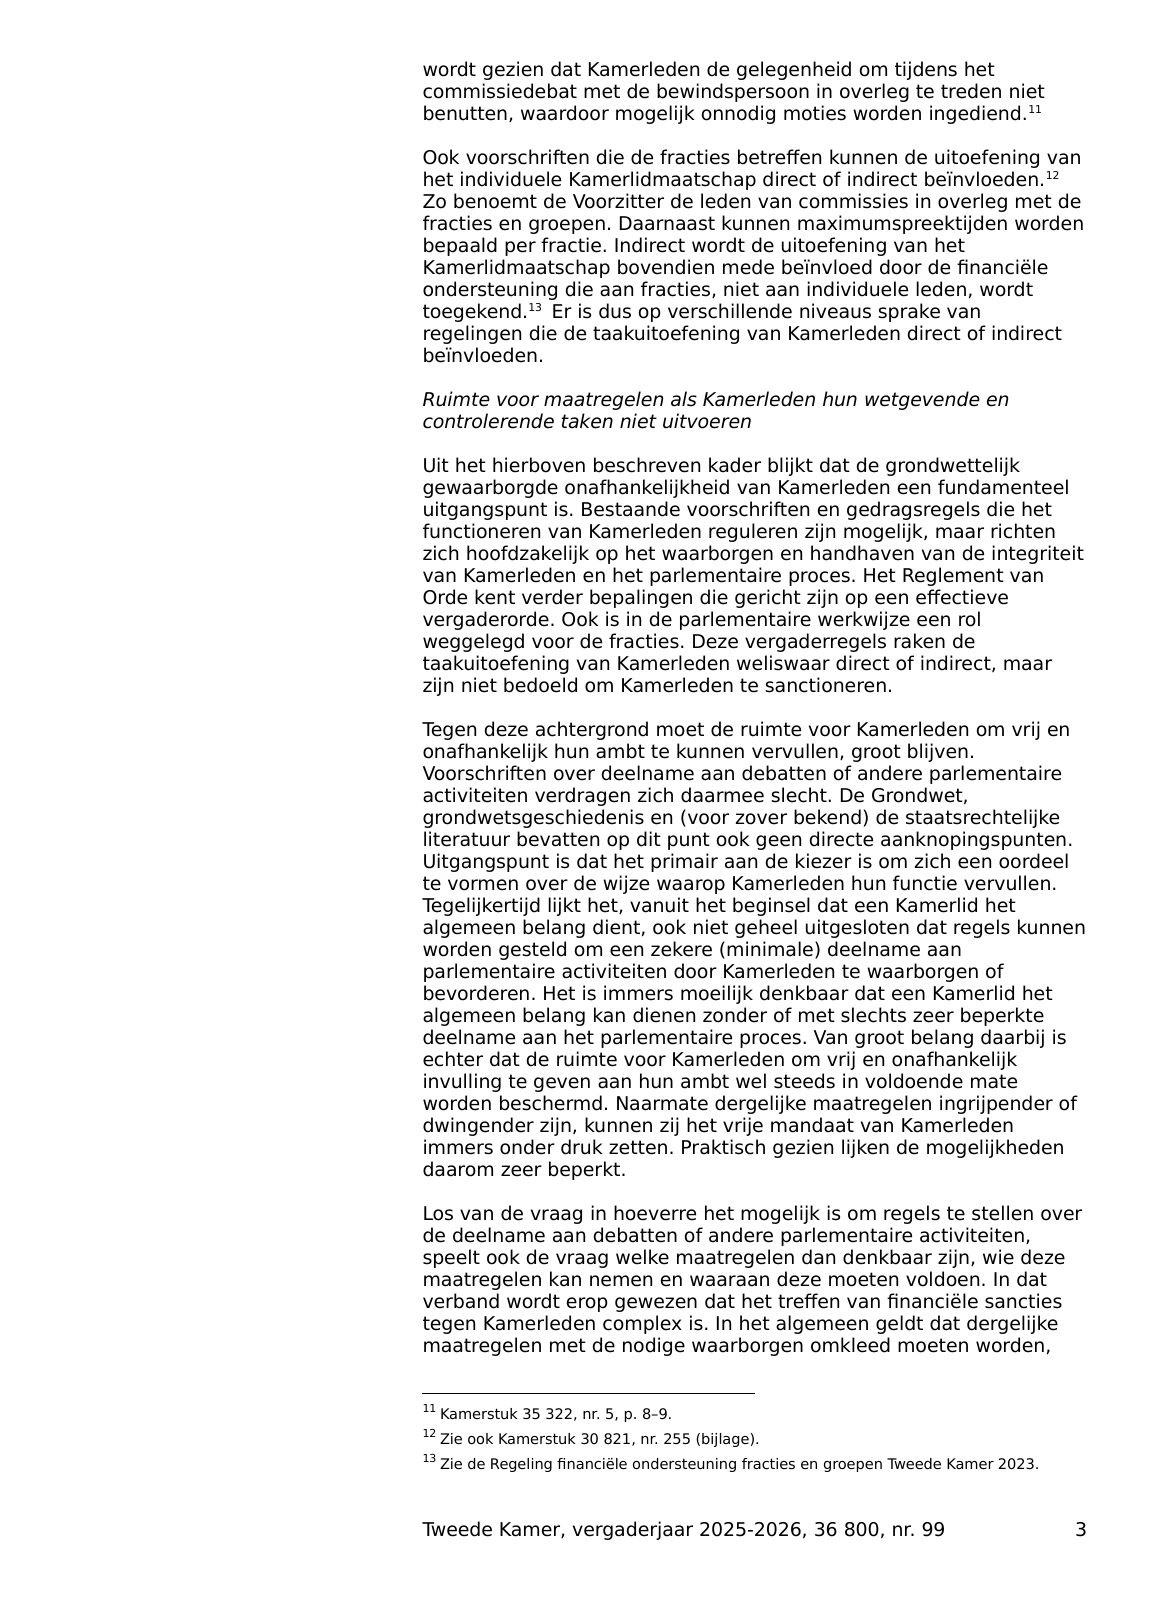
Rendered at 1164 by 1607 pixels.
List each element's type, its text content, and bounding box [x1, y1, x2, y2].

text Ook voorschriften die de fracties betreffen kunnen de uitoefening van het individuele Kamerlidmaatschap direct of indirect beïnvloeden. Zo benoemt de Voorzitter de leden van commissies in overleg met de fracties en groepen. Daarnaast kunnen maximumspreektijden worden bepaald per fractie. Indirect wordt de uitoefening van het Kamerlidmaatschap bovendien mede beïnvloed door de financiële ondersteuning die aan fracties, niet aan individuele leden, wordt toegekend. Er is dus op verschillende niveaus sprake van regelingen die de taakuitoefening van Kamerleden direct of indirect beïnvloeden. [422, 147, 1087, 367]
text Zie de Regeling financiële ondersteuning fracties en groepen Tweede Kamer 2023. [422, 1452, 1087, 1474]
text Tegen deze achtergrond moet de ruimte voor Kamerleden om vrij en onafhankelijk hun ambt te kunnen vervullen, groot blijven. Voorschriften over deelname aan debatten of andere parlementaire activiteiten verdragen zich daarmee slecht. De Grondwet, grondwetsgeschiedenis en (voor zover bekend) de staatsrechtelijke literatuur bevatten op dit punt ook geen directe aanknopingspunten. Uitgangspunt is dat het primair aan de kiezer is om zich een oordeel te vormen over de wijze waarop Kamerleden hun functie vervullen. Tegelijkertijd lijkt het, vanuit het beginsel dat een Kamerlid het algemeen belang dient, ook niet geheel uitgesloten dat regels kunnen worden gesteld om een zekere (minimale) deelname aan parlementaire activiteiten door Kamerleden te waarborgen of bevorderen. Het is immers moeilijk denkbaar dat een Kamerlid het algemeen belang kan dienen zonder of met slechts zeer beperkte deelname aan het parlementaire proces. Van groot belang daarbij is echter dat de ruimte voor Kamerleden om vrij en onafhankelijk invulling te geven aan hun ambt wel steeds in voldoende mate worden beschermd. Naarmate dergelijke maatregelen ingrijpender of dwingender zijn, kunnen zij het vrije mandaat van Kamerleden immers onder druk zetten. Praktisch gezien lijken de mogelijkheden daarom zeer beperkt. [422, 719, 1087, 1181]
text Zie ook Kamerstuk 30 821, nr. 255 (bijlage). [422, 1427, 1087, 1449]
text Los van de vraag in hoeverre het mogelijk is om regels te stellen over de deelname aan debatten of andere parlementaire activiteiten, speelt ook de vraag welke maatregelen dan denkbaar zijn, wie deze maatregelen kan nemen en waaraan deze moeten voldoen. In dat verband wordt erop gewezen dat het treffen van financiële sancties tegen Kamerleden complex is. In het algemeen geldt dat dergelijke maatregelen met de nodige waarborgen omkleed moeten worden, [422, 1203, 1087, 1357]
text Uit het hierboven beschreven kader blijkt dat de grondwettelijk gewaarborgde onafhankelijkheid van Kamerleden een fundamenteel uitgangspunt is. Bestaande voorschriften en gedragsregels die het functioneren van Kamerleden reguleren zijn mogelijk, maar richten zich hoofdzakelijk op het waarborgen en handhaven van de integriteit van Kamerleden en het parlementaire proces. Het Reglement van Orde kent verder bepalingen die gericht zijn op een effectieve vergaderorde. Ook is in de parlementaire werkwijze een rol weggelegd voor de fracties. Deze vergaderregels raken de taakuitoefening van Kamerleden weliswaar direct of indirect, maar zijn niet bedoeld om Kamerleden te sanctioneren. [422, 455, 1087, 697]
text wordt gezien dat Kamerleden de gelegenheid om tijdens het commissiedebat met de bewindspersoon in overleg te treden niet benutten, waardoor mogelijk onnodig moties worden ingediend. [422, 59, 1087, 125]
text Kamerstuk 35 322, nr. 5, p. 8–9. [422, 1402, 1087, 1424]
subtitle Ruimte voor maatregelen als Kamerleden hun wetgevende en controlerende taken niet uitvoeren [422, 389, 1087, 433]
